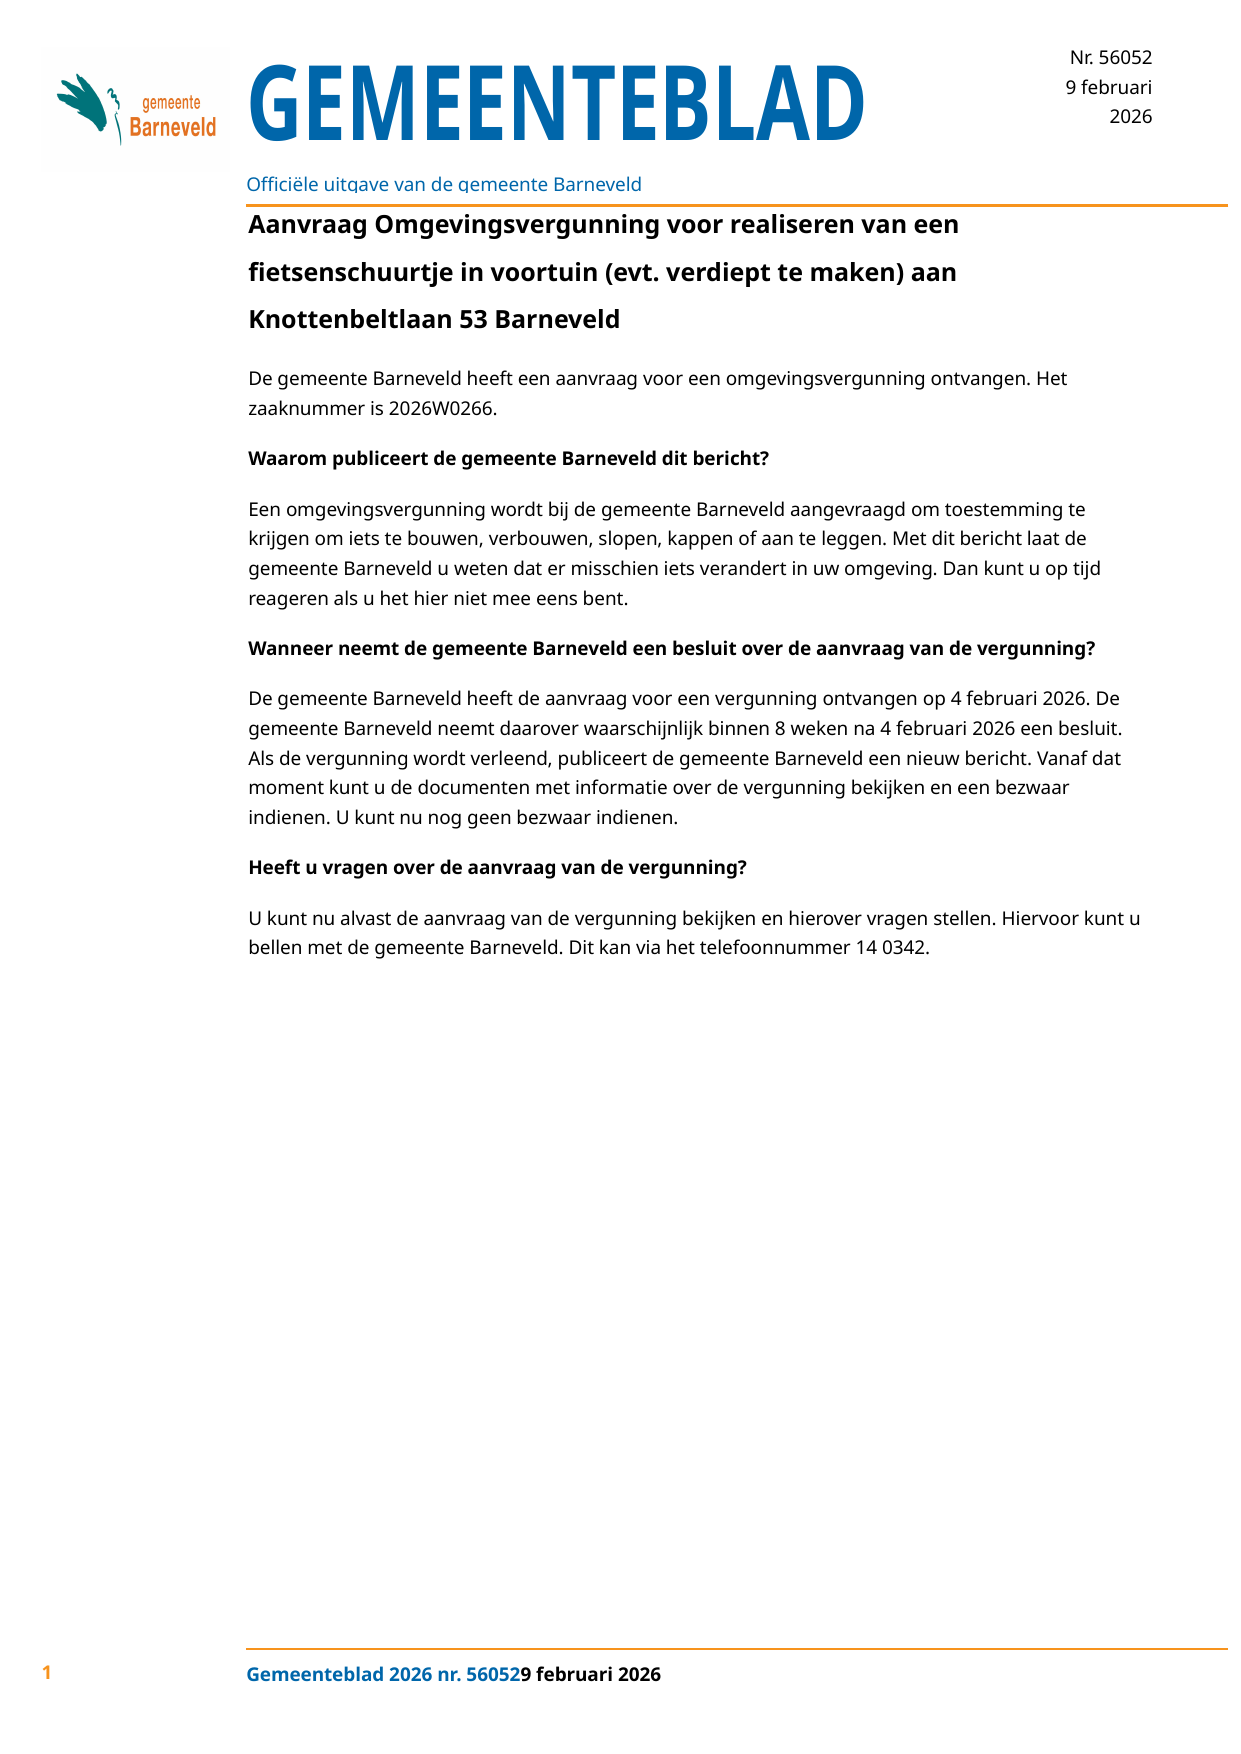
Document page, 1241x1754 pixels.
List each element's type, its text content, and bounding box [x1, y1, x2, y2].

text De gemeente Barneveld heeft een aanvraag voor een omgevingsvergunning ontvangen. Het zaaknummer is 2026W0266. [248, 366, 1152, 421]
text Aanvraag Omgevingsvergunning voor realiseren van een fietsenschuurtje in voortuin (evt. verdiept te maken) aan Knottenbeltlaan 53 Barneveld [248, 207, 1152, 336]
text Wanneer neemt de gemeente Barneveld een besluit over de aanvraag van de vergunning? [248, 635, 1152, 661]
text U kunt nu alvast de aanvraag van de vergunning bekijken en hierover vragen stellen. Hiervoor kunt u bellen met de gemeente Barneveld. Dit kan via het telefoonnummer 14 0342. [248, 905, 1152, 960]
text De gemeente Barneveld heeft de aanvraag voor een vergunning ontvangen op 4 februari 2026. De gemeente Barneveld neemt daarover waarschijnlijk binnen 8 weken na 4 februari 2026 een besluit. Als de vergunning wordt verleend, publiceert de gemeente Barneveld een nieuw bericht. Vanaf dat moment kunt u de documenten met informatie over de vergunning bekijken en een bezwaar indienen. U kunt nu nog geen bezwaar indienen. [248, 686, 1152, 829]
text Waarom publiceert de gemeente Barneveld dit bericht? [248, 446, 1152, 471]
picture [41, 47, 231, 172]
text Een omgevingsvergunning wordt bij de gemeente Barneveld aangevraagd om toestemming te krijgen om iets te bouwen, verbouwen, slopen, kappen of aan te leggen. Met dit bericht laat de gemeente Barneveld u weten dat er misschien iets verandert in uw omgeving. Dan kunt u op tijd reageren als u het hier niet mee eens bent. [248, 496, 1152, 610]
text Heeft u vragen over de aanvraag van de vergunning? [248, 854, 1152, 880]
